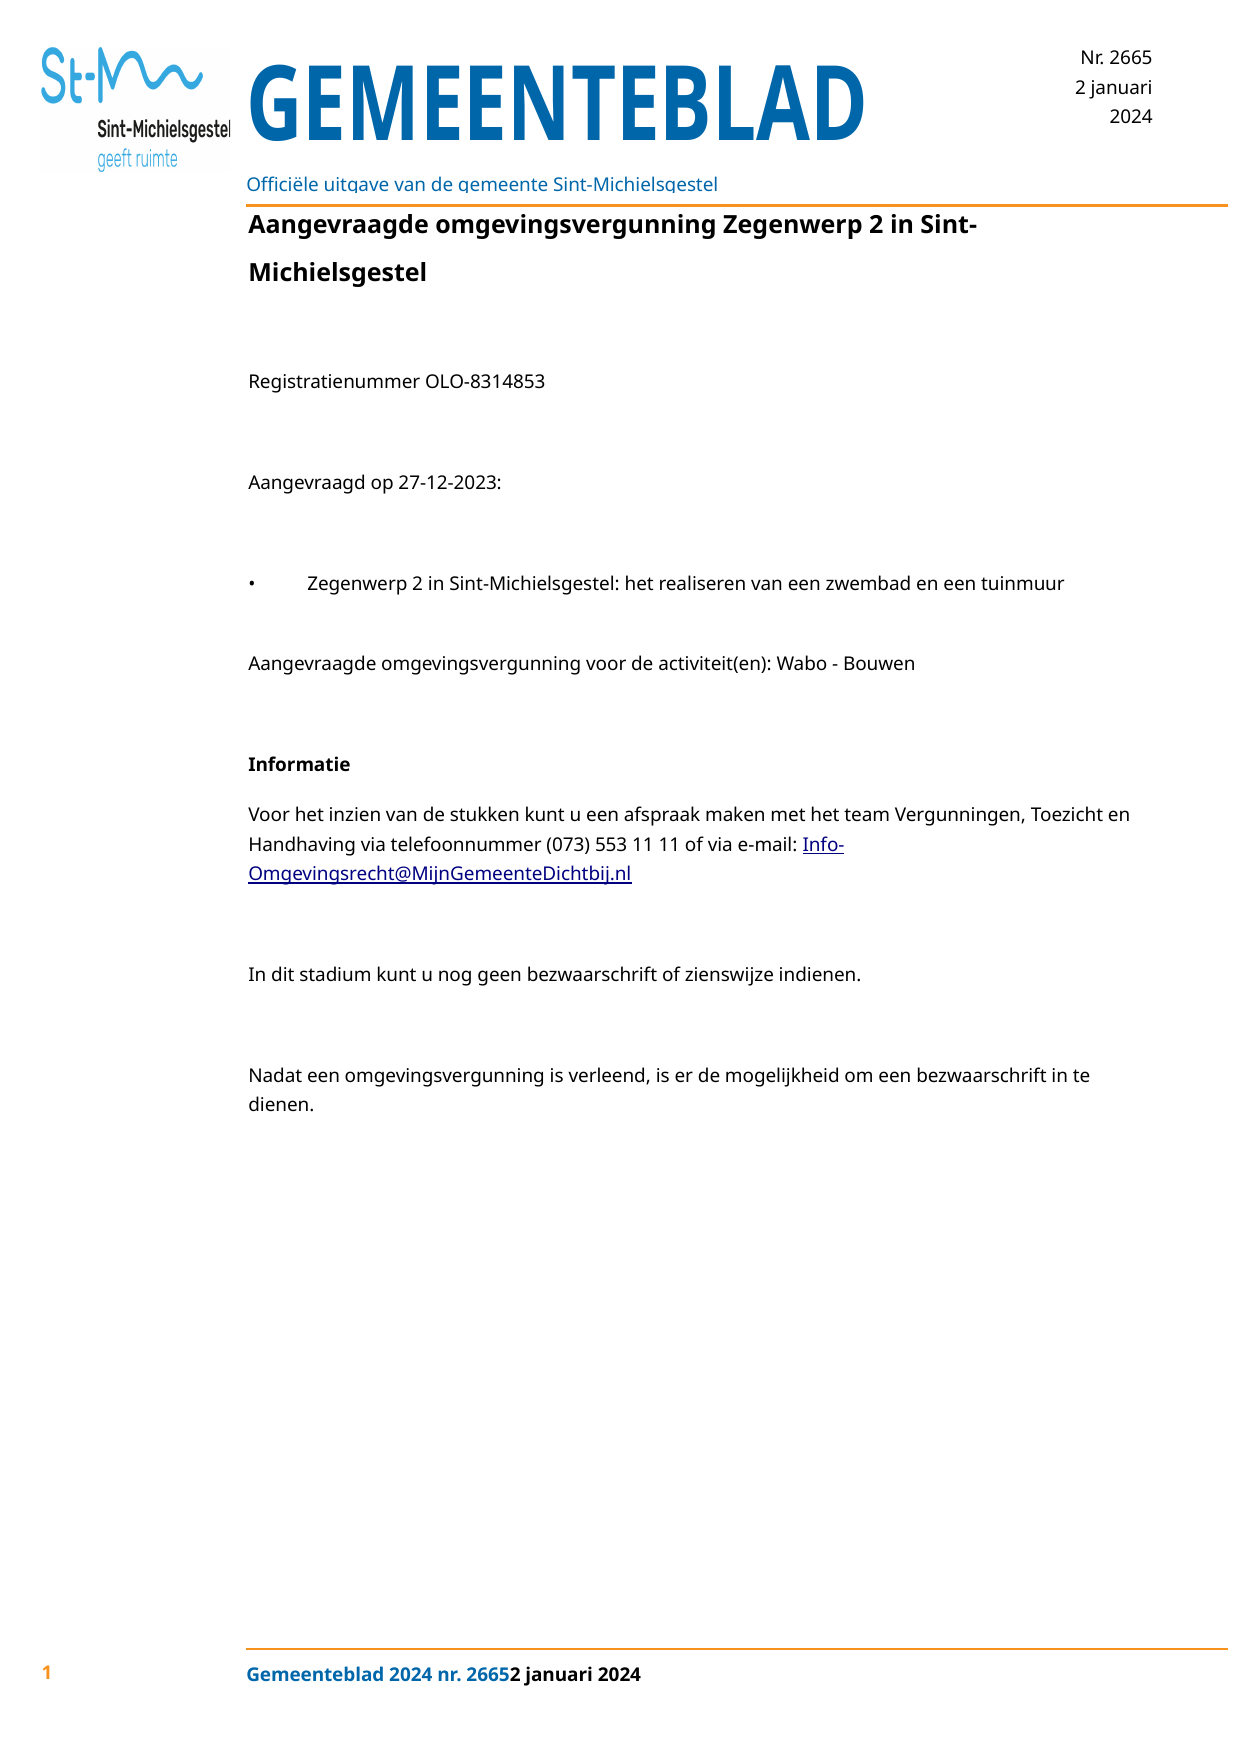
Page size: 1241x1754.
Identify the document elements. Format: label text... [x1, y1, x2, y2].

text Aangevraagde omgevingsvergunning Zegenwerp 2 in Sint-Michielsgestel [248, 207, 1152, 288]
text Aangevraagd op 27-12-2023: [248, 469, 1152, 495]
text Aangevraagde omgevingsvergunning voor de activiteit(en): Wabo - Bouwen [248, 650, 1152, 676]
text Informatie [248, 751, 1152, 777]
list Zegenwerp 2 in Sint-Michielsgestel: het realiseren van een zwembad en een tuinmuur [248, 570, 1152, 596]
text Voor het inzien van de stukken kunt u een afspraak maken met het team Vergunningen, Toezicht en Handhaving via telefoonnummer (073) 553 11 11 of via e-mail: Info-Omgevingsrecht@MijnGemeenteDichtbij.nl [248, 801, 1152, 886]
picture [41, 47, 231, 172]
text Registratienummer OLO-8314853 [248, 368, 1152, 394]
text In dit stadium kunt u nog geen bezwaarschrift of zienswijze indienen. [248, 961, 1152, 987]
text Nadat een omgevingsvergunning is verleend, is er de mogelijkheid om een bezwaarschrift in te dienen. [248, 1062, 1152, 1117]
